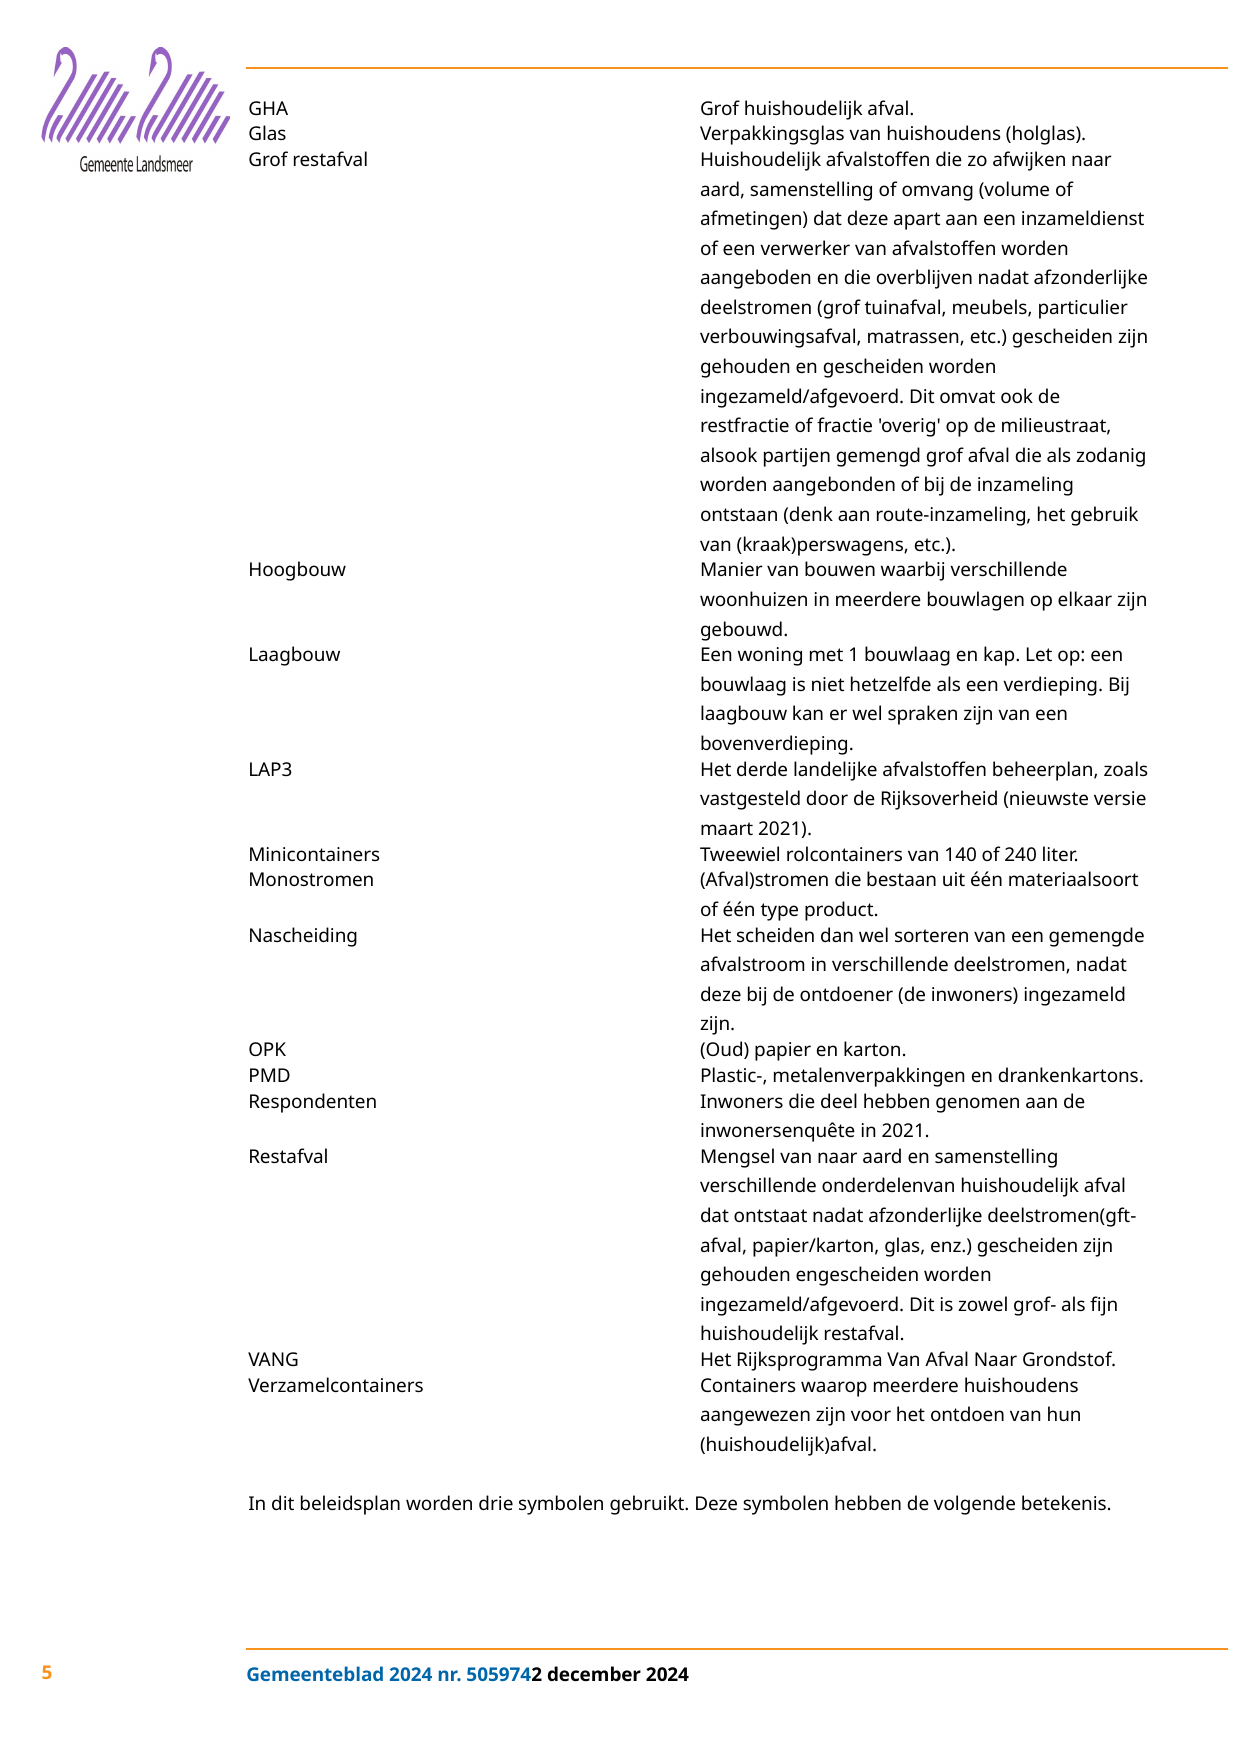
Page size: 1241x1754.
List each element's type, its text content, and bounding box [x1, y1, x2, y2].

table_cell (Afval)stromen die bestaan uit één materiaalsoort of één type product. [700, 867, 1152, 922]
table_cell Respondenten [248, 1088, 700, 1143]
table_cell VANG [248, 1346, 700, 1372]
table_cell Verzamelcontainers [248, 1372, 700, 1457]
table_cell Huishoudelijk afvalstoffen die zo afwijken naar aard, samenstelling of omvang (volume of afmetingen) dat deze apart aan een inzameldienst of een verwerker van afvalstoffen worden aangeboden en die overblijven nadat afzonderlijke deelstromen (grof tuinafval, meubels, particulier verbouwingsafval, matrassen, etc.) gescheiden zijn gehouden en gescheiden worden ingezameld/afgevoerd. Dit omvat ook de restfractie of fractie 'overig' op de milieustraat, alsook partijen gemengd grof afval die als zodanig worden aangebonden of bij de inzameling ontstaan (denk aan route-inzameling, het gebruik van (kraak)perswagens, etc.). [700, 146, 1152, 557]
picture [41, 47, 231, 172]
table_cell Plastic-, metalenverpakkingen en drankenkartons. [700, 1062, 1152, 1088]
table_cell Nascheiding [248, 922, 700, 1036]
table_cell OPK [248, 1036, 700, 1062]
table_cell Glas [248, 121, 700, 146]
text In dit beleidsplan worden drie symbolen gebruikt. Deze symbolen hebben de volgende betekenis. [248, 1490, 1152, 1516]
table_cell Verpakkingsglas van huishoudens (holglas). [700, 121, 1152, 146]
table_cell Laagbouw [248, 641, 700, 756]
table_cell Het Rijksprogramma Van Afval Naar Grondstof. [700, 1346, 1152, 1372]
table_cell Containers waarop meerdere huishoudens aangewezen zijn voor het ontdoen van hun (huishoudelijk)afval. [700, 1372, 1152, 1457]
table_cell (Oud) papier en karton. [700, 1036, 1152, 1062]
table_cell Restafval [248, 1143, 700, 1346]
table_cell Grof restafval [248, 146, 700, 557]
table_cell Het scheiden dan wel sorteren van een gemengde afvalstroom in verschillende deelstromen, nadat deze bij de ontdoener (de inwoners) ingezameld zijn. [700, 922, 1152, 1036]
table_cell Monostromen [248, 867, 700, 922]
table_cell Manier van bouwen waarbij verschillende woonhuizen in meerdere bouwlagen op elkaar zijn gebouwd. [700, 557, 1152, 641]
table_cell Een woning met 1 bouwlaag en kap. Let op: een bouwlaag is niet hetzelfde als een verdieping. Bij laagbouw kan er wel spraken zijn van een bovenverdieping. [700, 641, 1152, 756]
table_cell Tweewiel rolcontainers van 140 of 240 liter. [700, 841, 1152, 867]
table_cell Grof huishoudelijk afval. [700, 95, 1152, 121]
table_cell Mengsel van naar aard en samenstelling verschillende onderdelenvan huishoudelijk afval dat ontstaat nadat afzonderlijke deelstromen(gft-afval, papier/karton, glas, enz.) gescheiden zijn gehouden engescheiden worden ingezameld/afgevoerd. Dit is zowel grof- als fijn huishoudelijk restafval. [700, 1143, 1152, 1346]
table_cell Het derde landelijke afvalstoffen beheerplan, zoals vastgesteld door de Rijksoverheid (nieuwste versie maart 2021). [700, 756, 1152, 841]
table_cell Minicontainers [248, 841, 700, 867]
table_cell LAP3 [248, 756, 700, 841]
table_cell Hoogbouw [248, 557, 700, 641]
table_cell GHA [248, 95, 700, 121]
table_cell Inwoners die deel hebben genomen aan de inwonersenquête in 2021. [700, 1088, 1152, 1143]
table_cell PMD [248, 1062, 700, 1088]
